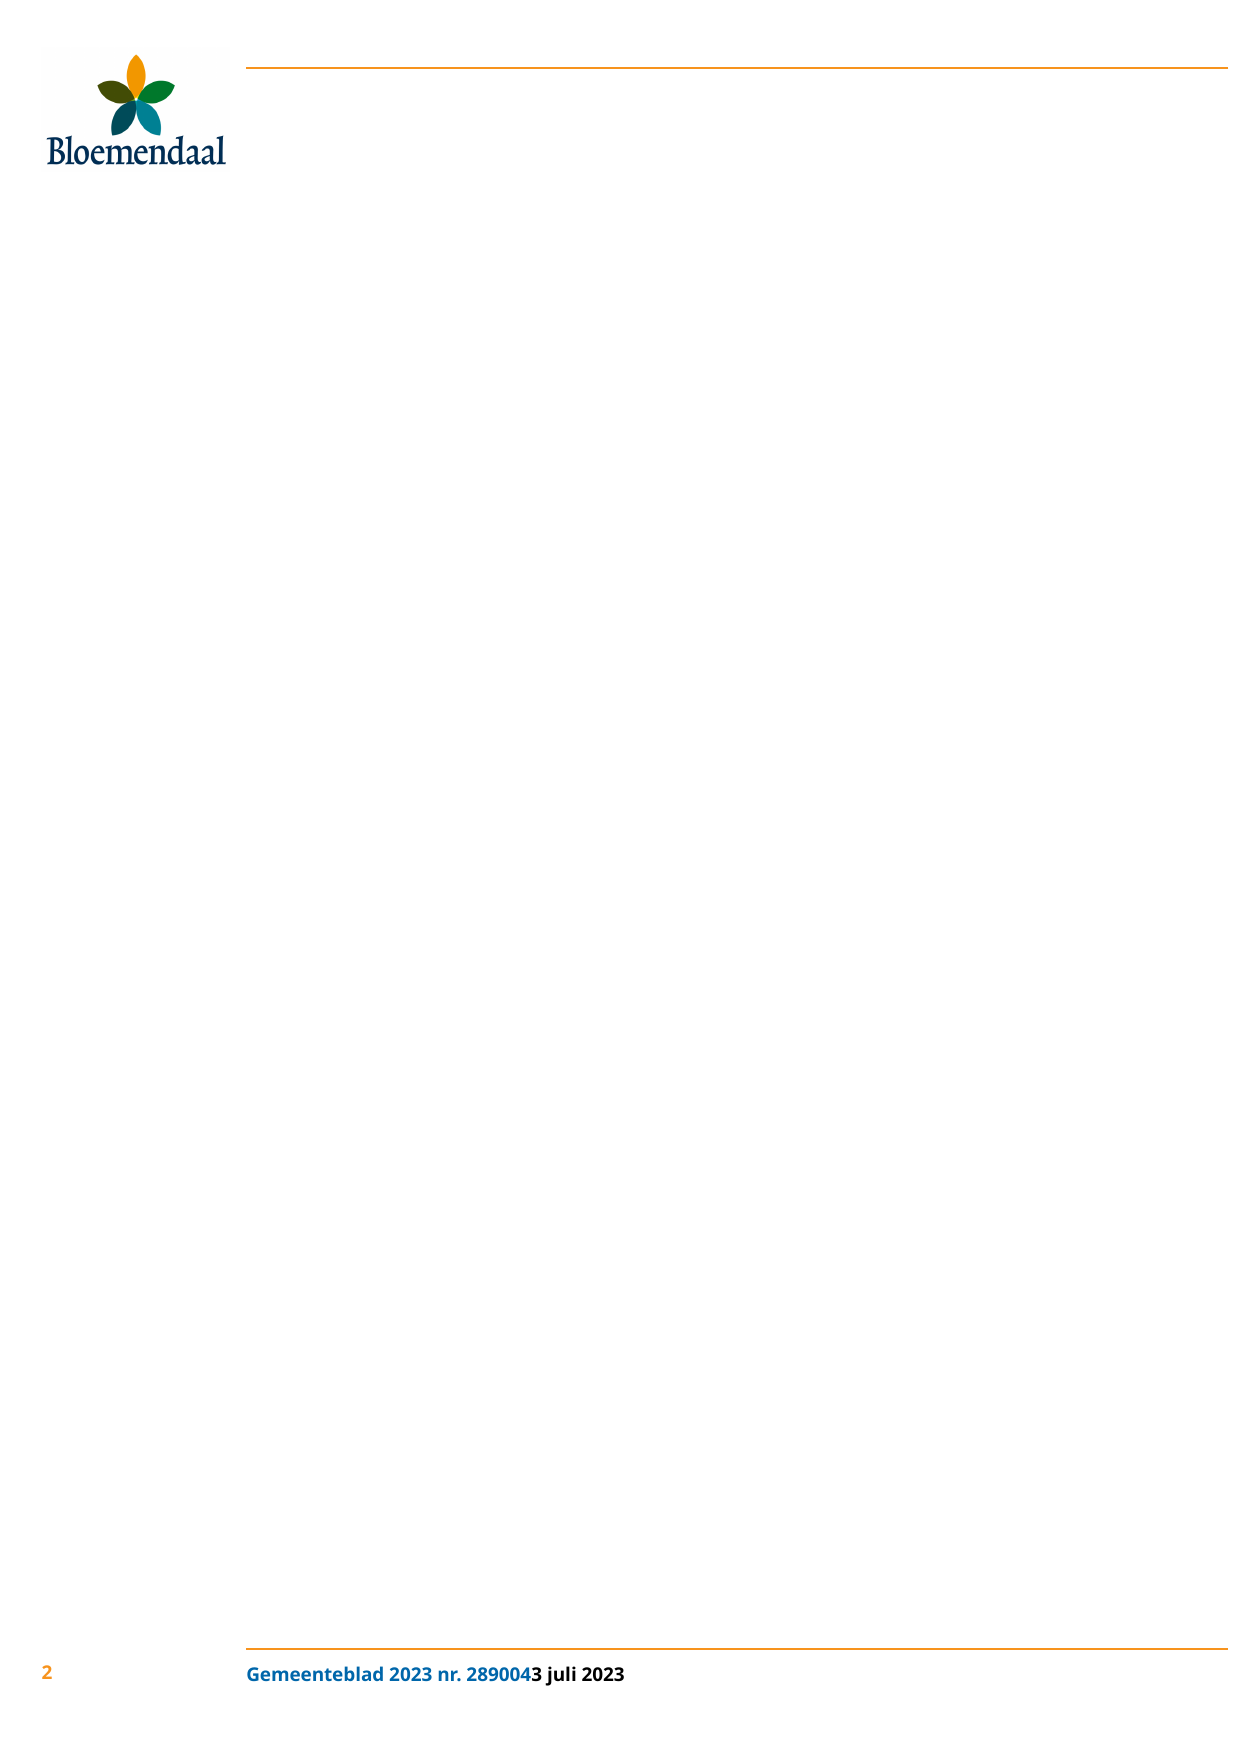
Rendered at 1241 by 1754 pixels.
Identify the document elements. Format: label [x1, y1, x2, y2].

picture [41, 47, 231, 172]
